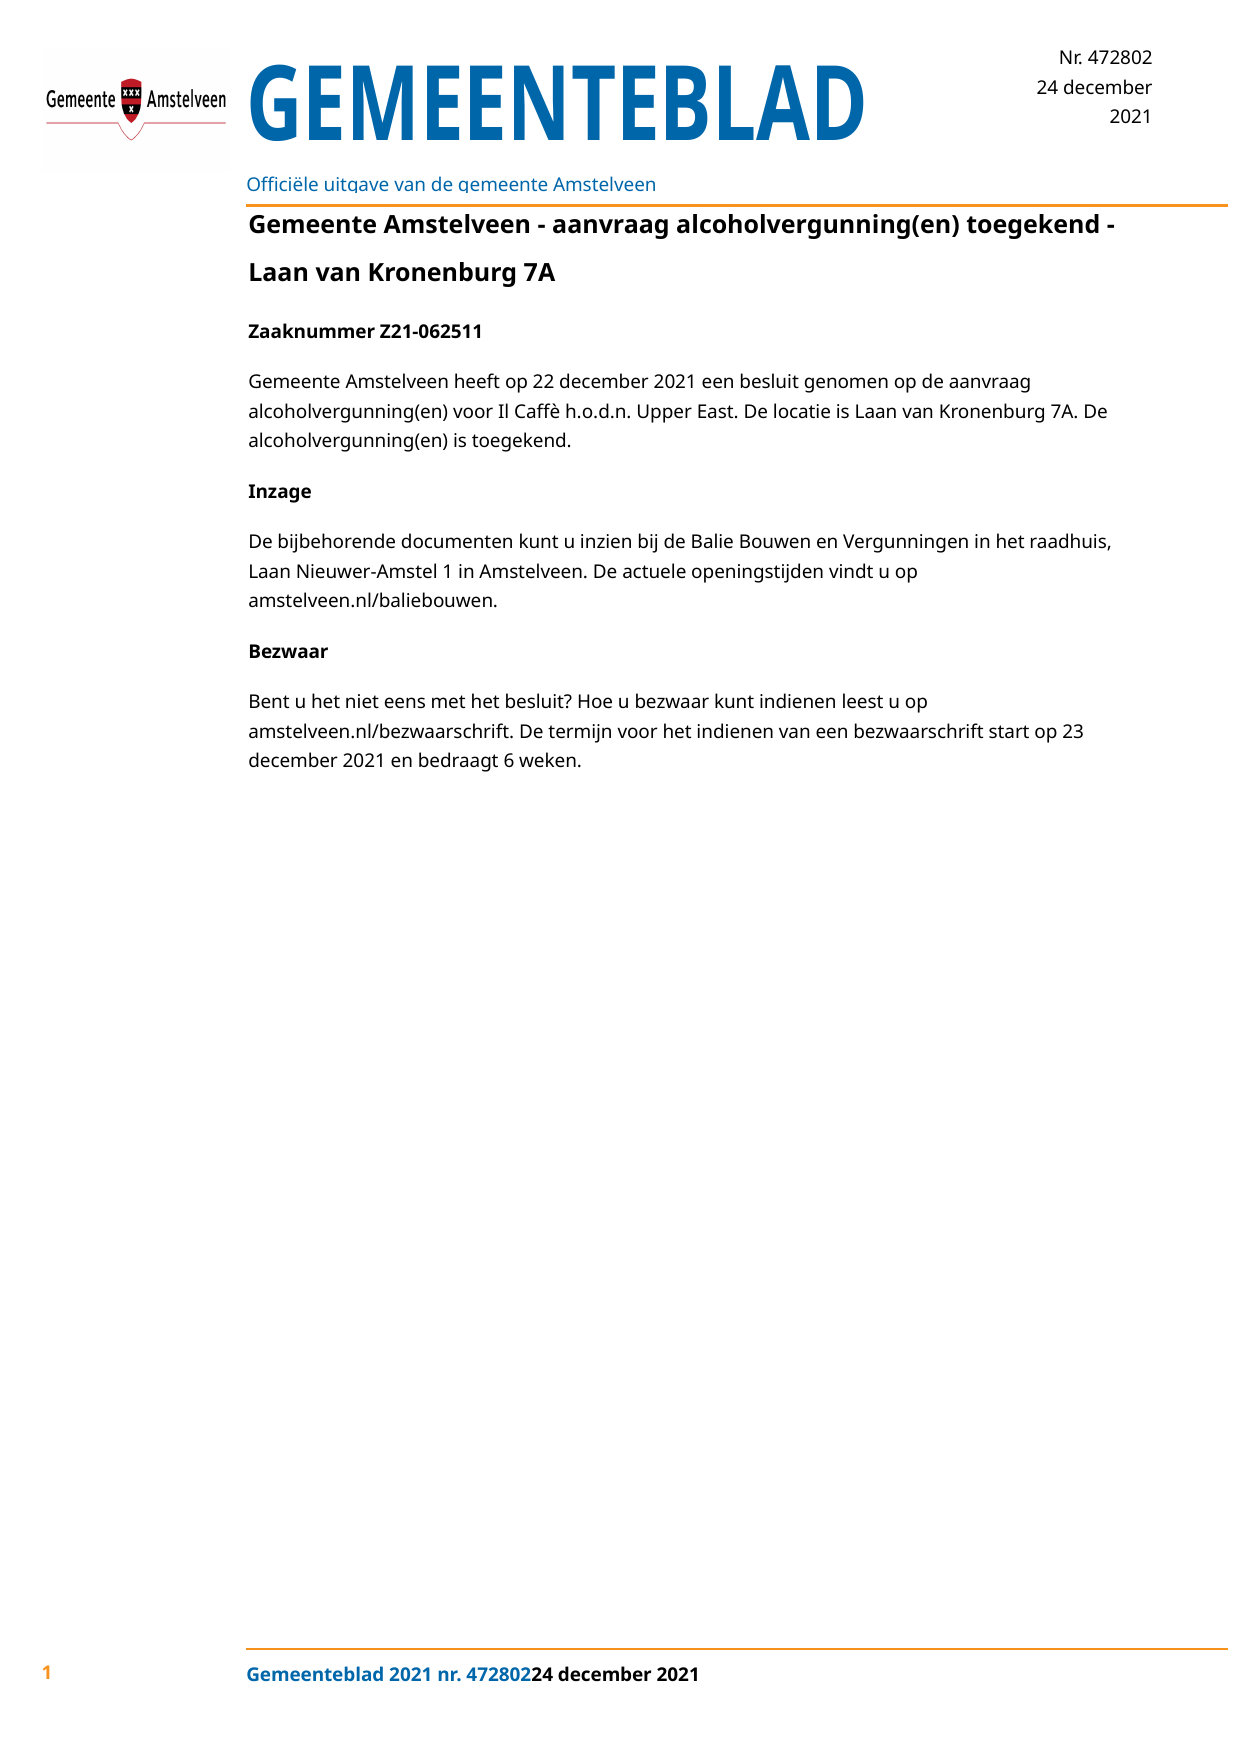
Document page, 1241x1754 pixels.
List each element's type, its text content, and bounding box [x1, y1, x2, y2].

text De bijbehorende documenten kunt u inzien bij de Balie Bouwen en Vergunningen in het raadhuis, Laan Nieuwer-Amstel 1 in Amstelveen. De actuele openingstijden vindt u op amstelveen.nl/baliebouwen. [248, 528, 1152, 613]
text Bent u het niet eens met het besluit? Hoe u bezwaar kunt indienen leest u op amstelveen.nl/bezwaarschrift. De termijn voor het indienen van een bezwaarschrift start op 23 december 2021 en bedraagt 6 weken. [248, 688, 1152, 773]
text Zaaknummer Z21-062511 [248, 318, 1152, 344]
text Gemeente Amstelveen heeft op 22 december 2021 een besluit genomen op de aanvraag alcoholvergunning(en) voor Il Caffè h.o.d.n. Upper East. De locatie is Laan van Kronenburg 7A. De alcoholvergunning(en) is toegekend. [248, 368, 1152, 453]
text Gemeente Amstelveen - aanvraag alcoholvergunning(en) toegekend - Laan van Kronenburg 7A [248, 207, 1152, 288]
picture [41, 47, 231, 172]
text Inzage [248, 478, 1152, 504]
text Bezwaar [248, 638, 1152, 664]
